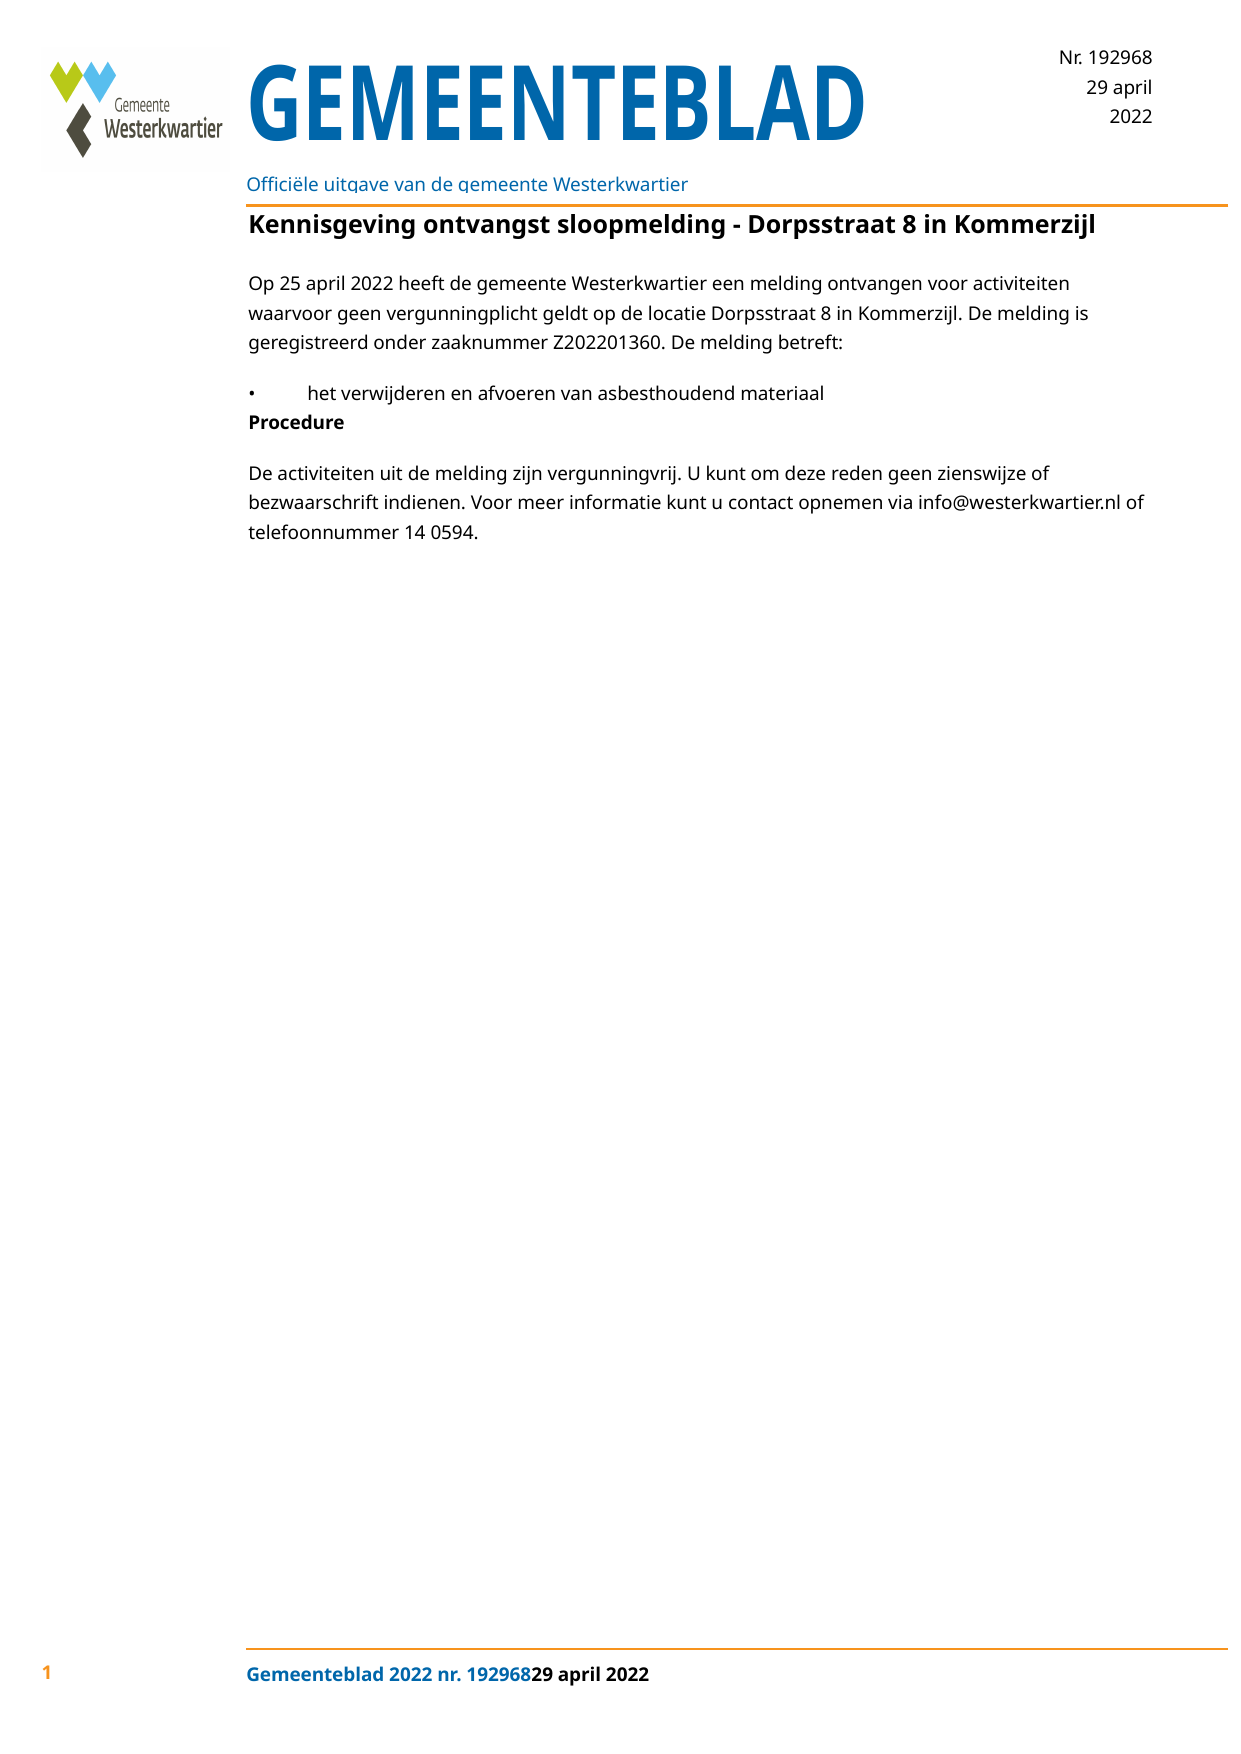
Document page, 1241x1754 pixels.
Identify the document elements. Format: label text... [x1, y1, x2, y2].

text Op 25 april 2022 heeft de gemeente Westerkwartier een melding ontvangen voor activiteiten waarvoor geen vergunningplicht geldt op de locatie Dorpsstraat 8 in Kommerzijl. De melding is geregistreerd onder zaaknummer Z202201360. De melding betreft: [248, 270, 1152, 355]
text De activiteiten uit de melding zijn vergunningvrij. U kunt om deze reden geen zienswijze of bezwaarschrift indienen. Voor meer informatie kunt u contact opnemen via info@westerkwartier.nl of telefoonnummer 14 0594. [248, 460, 1152, 545]
list het verwijderen en afvoeren van asbesthoudend materiaal [248, 380, 1152, 406]
text Kennisgeving ontvangst sloopmelding - Dorpsstraat 8 in Kommerzijl [248, 207, 1152, 241]
picture [41, 47, 231, 172]
text Procedure [248, 409, 1152, 435]
